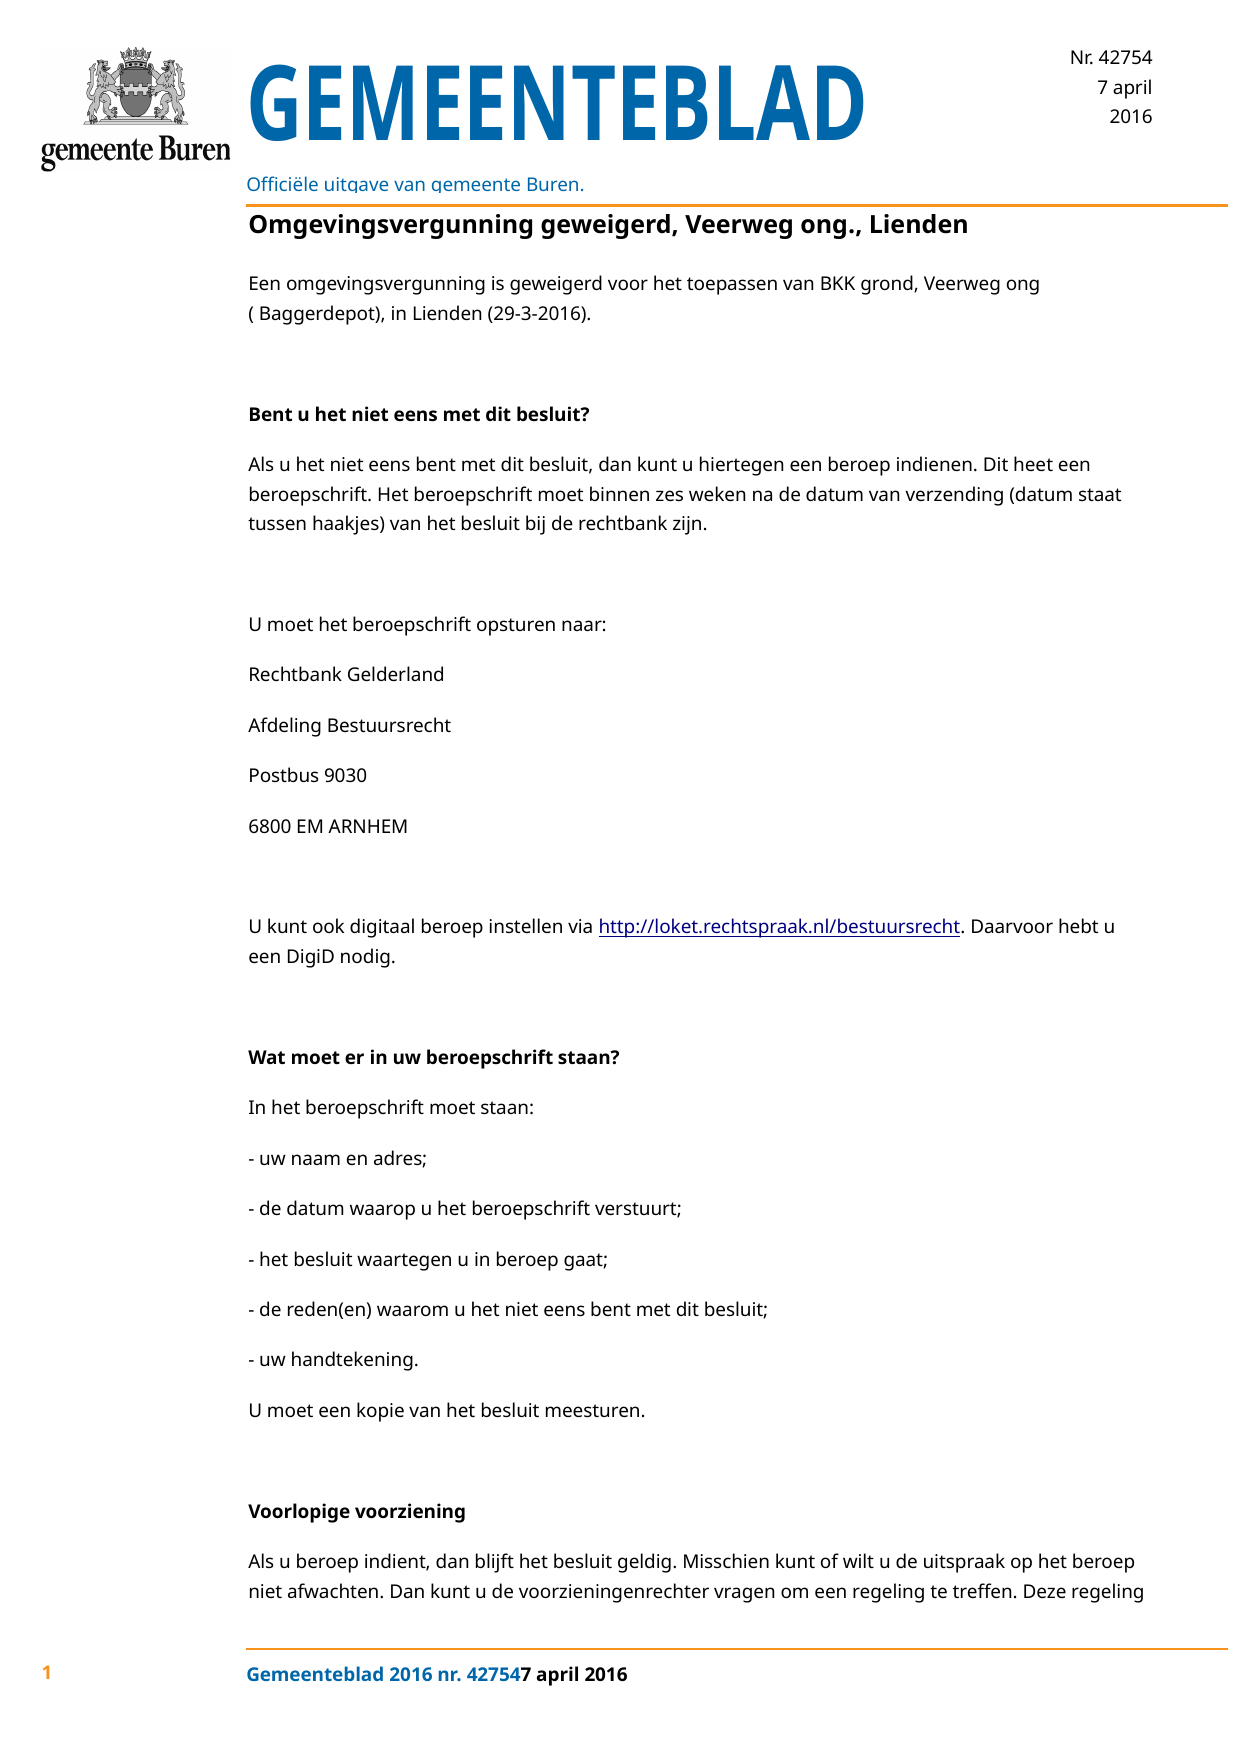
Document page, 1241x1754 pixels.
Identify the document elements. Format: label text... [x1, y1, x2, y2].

text Als u het niet eens bent met dit besluit, dan kunt u hiertegen een beroep indienen. Dit heet een beroepschrift. Het beroepschrift moet binnen zes weken na de datum van verzending (datum staat tussen haakjes) van het besluit bij de rechtbank zijn. [248, 451, 1152, 536]
text - de datum waarop u het beroepschrift verstuurt; [248, 1195, 1152, 1221]
text - uw naam en adres; [248, 1145, 1152, 1171]
text Omgevingsvergunning geweigerd, Veerweg ong., Lienden [248, 207, 1152, 241]
text - het besluit waartegen u in beroep gaat; [248, 1246, 1152, 1271]
text U moet het beroepschrift opsturen naar: [248, 611, 1152, 637]
text Postbus 9030 [248, 762, 1152, 788]
text Voorlopige voorziening [248, 1498, 1152, 1523]
text U kunt ook digitaal beroep instellen via http://loket.rechtspraak.nl/bestuursrecht. Daarvoor hebt u een DigiD nodig. [248, 914, 1152, 969]
text Bent u het niet eens met dit besluit? [248, 401, 1152, 426]
text Rechtbank Gelderland [248, 662, 1152, 687]
text In het beroepschrift moet staan: [248, 1094, 1152, 1120]
text Als u beroep indient, dan blijft het besluit geldig. Misschien kunt of wilt u de uitspraak op het beroep niet afwachten. Dan kunt u de voorzieningenrechter vragen om een regeling te treffen. Deze regeling [248, 1548, 1152, 1603]
text Afdeling Bestuursrecht [248, 712, 1152, 738]
text Een omgevingsvergunning is geweigerd voor het toepassen van BKK grond, Veerweg ong ( Baggerdepot), in Lienden (29-3-2016). [248, 270, 1152, 326]
text 6800 EM ARNHEM [248, 813, 1152, 838]
text Wat moet er in uw beroepschrift staan? [248, 1044, 1152, 1070]
text - de reden(en) waarom u het niet eens bent met dit besluit; [248, 1296, 1152, 1322]
text U moet een kopie van het besluit meesturen. [248, 1397, 1152, 1423]
text - uw handtekening. [248, 1347, 1152, 1372]
picture [41, 47, 231, 172]
